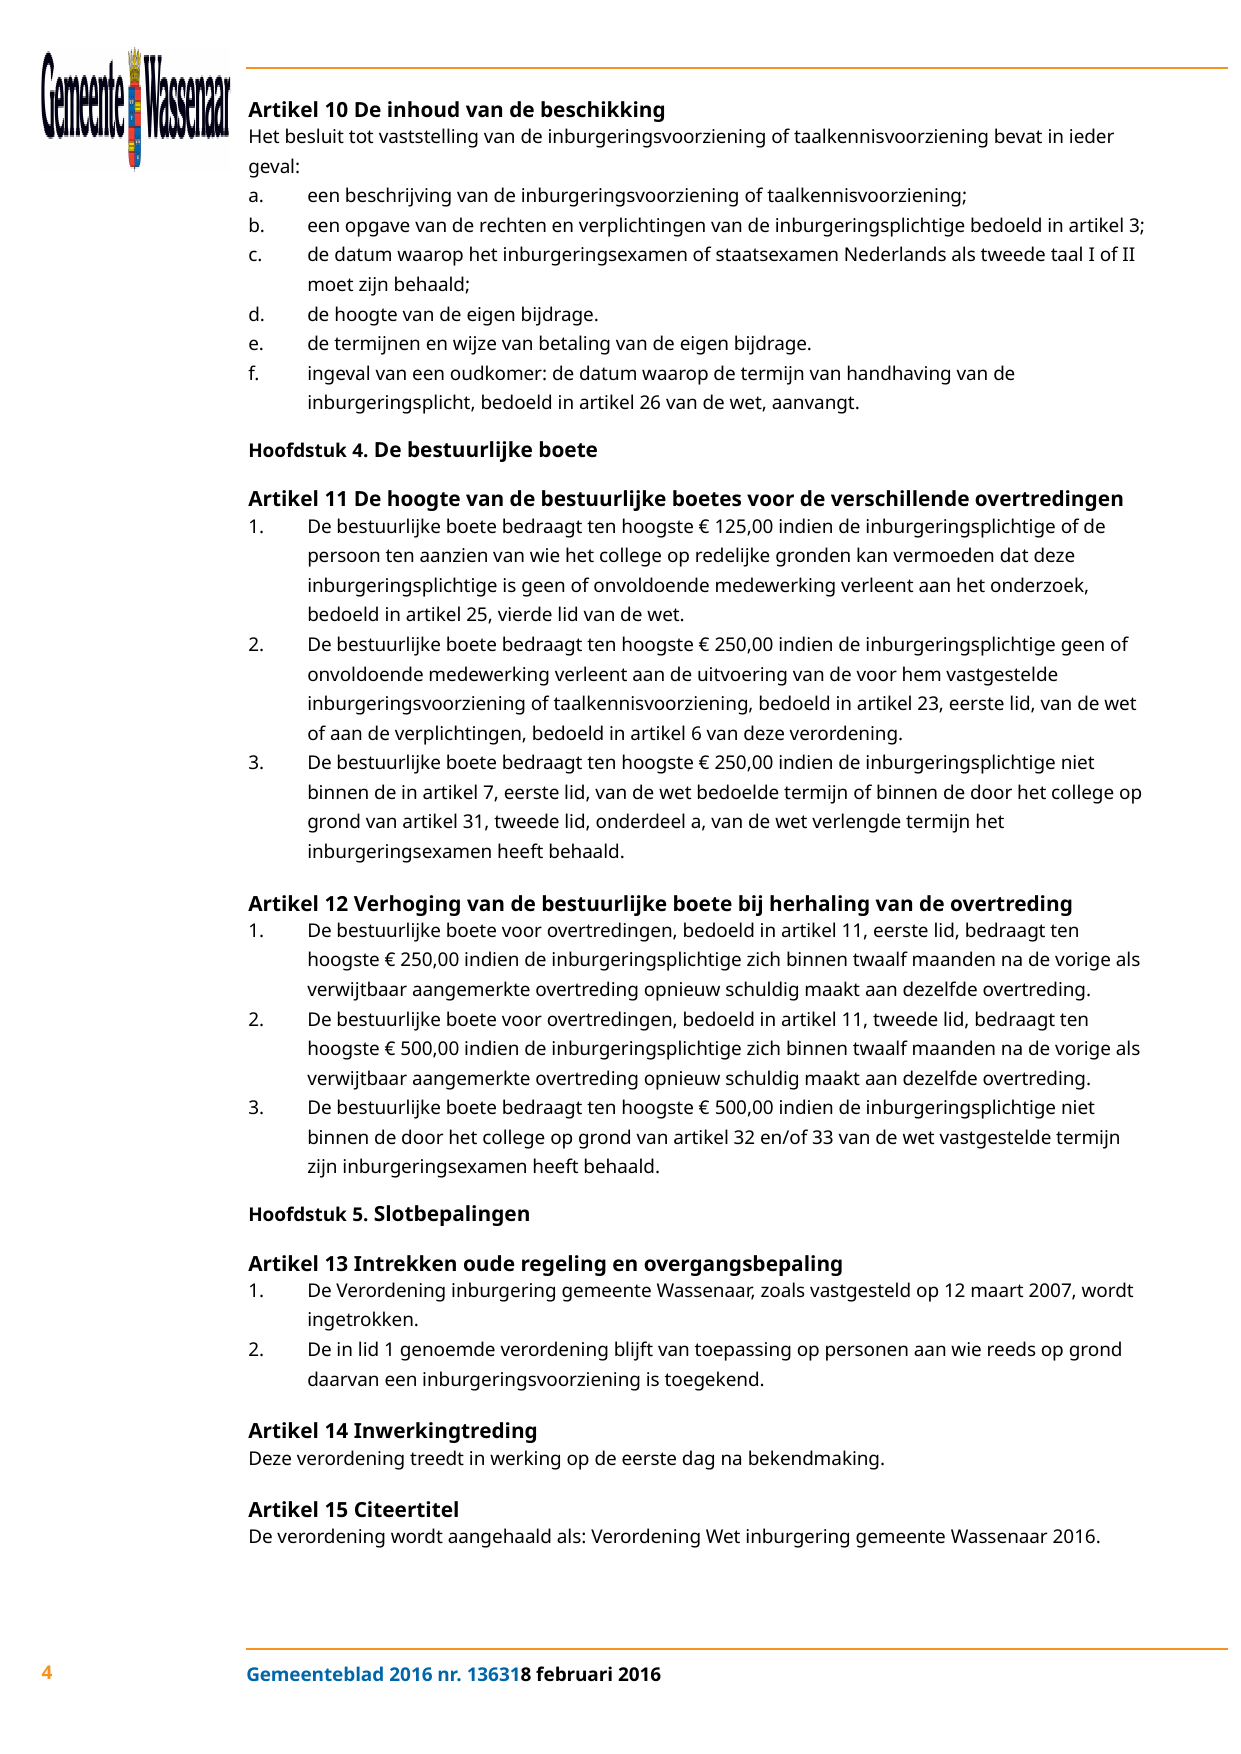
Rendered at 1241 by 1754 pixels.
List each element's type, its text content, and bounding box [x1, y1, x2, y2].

picture [41, 47, 231, 172]
list een opgave van de rechten en verplichtingen van de inburgeringsplichtige bedoeld in artikel 3; [248, 212, 1152, 238]
text De verordening wordt aangehaald als: Verordening Wet inburgering gemeente Wassenaar 2016. [248, 1523, 1152, 1549]
list De bestuurlijke boete bedraagt ten hoogste € 125,00 indien de inburgeringsplichtige of de persoon ten aanzien van wie het college op redelijke gronden kan vermoeden dat deze inburgeringsplichtige is geen of onvoldoende medewerking verleent aan het onderzoek, bedoeld in artikel 25, vierde lid van de wet. [248, 513, 1152, 627]
list een beschrijving van de inburgeringsvoorziening of taalkennisvoorziening; [248, 182, 1152, 208]
text Artikel 12 Verhoging van de bestuurlijke boete bij herhaling van de overtreding [248, 889, 1152, 917]
list De bestuurlijke boete bedraagt ten hoogste € 500,00 indien de inburgeringsplichtige niet binnen de door het college op grond van artikel 32 en/of 33 van de wet vastgestelde termijn zijn inburgeringsexamen heeft behaald. [248, 1094, 1152, 1179]
list De Verordening inburgering gemeente Wassenaar, zoals vastgesteld op 12 maart 2007, wordt ingetrokken. [248, 1277, 1152, 1332]
list ingeval van een oudkomer: de datum waarop de termijn van handhaving van de inburgeringsplicht, bedoeld in artikel 26 van de wet, aanvangt. [248, 360, 1152, 415]
list De bestuurlijke boete voor overtredingen, bedoeld in artikel 11, tweede lid, bedraagt ten hoogste € 500,00 indien de inburgeringsplichtige zich binnen twaalf maanden na de vorige als verwijtbaar aangemerkte overtreding opnieuw schuldig maakt aan dezelfde overtreding. [248, 1006, 1152, 1091]
list de hoogte van de eigen bijdrage. [248, 301, 1152, 326]
list de datum waarop het inburgeringsexamen of staatsexamen Nederlands als tweede taal I of II moet zijn behaald; [248, 242, 1152, 297]
text Deze verordening treedt in werking op de eerste dag na bekendmaking. [248, 1445, 1152, 1470]
text Artikel 13 Intrekken oude regeling en overgangsbepaling [248, 1249, 1152, 1277]
text Hoofdstuk 4. De bestuurlijke boete [248, 435, 1152, 463]
text Artikel 14 Inwerkingtreding [248, 1416, 1152, 1445]
list De in lid 1 genoemde verordening blijft van toepassing op personen aan wie reeds op grond daarvan een inburgeringsvoorziening is toegekend. [248, 1336, 1152, 1392]
list De bestuurlijke boete voor overtredingen, bedoeld in artikel 11, eerste lid, bedraagt ten hoogste € 250,00 indien de inburgeringsplichtige zich binnen twaalf maanden na de vorige als verwijtbaar aangemerkte overtreding opnieuw schuldig maakt aan dezelfde overtreding. [248, 917, 1152, 1002]
text Het besluit tot vaststelling van de inburgeringsvoorziening of taalkennisvoorziening bevat in ieder geval: [248, 123, 1152, 178]
list De bestuurlijke boete bedraagt ten hoogste € 250,00 indien de inburgeringsplichtige niet binnen de in artikel 7, eerste lid, van de wet bedoelde termijn of binnen de door het college op grond van artikel 31, tweede lid, onderdeel a, van de wet verlengde termijn het inburgeringsexamen heeft behaald. [248, 749, 1152, 864]
list de termijnen en wijze van betaling van de eigen bijdrage. [248, 330, 1152, 356]
text Hoofdstuk 5. Slotbepalingen [248, 1199, 1152, 1228]
text Artikel 10 De inhoud van de beschikking [248, 95, 1152, 123]
text Artikel 11 De hoogte van de bestuurlijke boetes voor de verschillende overtredingen [248, 484, 1152, 513]
list De bestuurlijke boete bedraagt ten hoogste € 250,00 indien de inburgeringsplichtige geen of onvoldoende medewerking verleent aan de uitvoering van de voor hem vastgestelde inburgeringsvoorziening of taalkennisvoorziening, bedoeld in artikel 23, eerste lid, van de wet of aan de verplichtingen, bedoeld in artikel 6 van deze verordening. [248, 631, 1152, 746]
text Artikel 15 Citeertitel [248, 1495, 1152, 1523]
